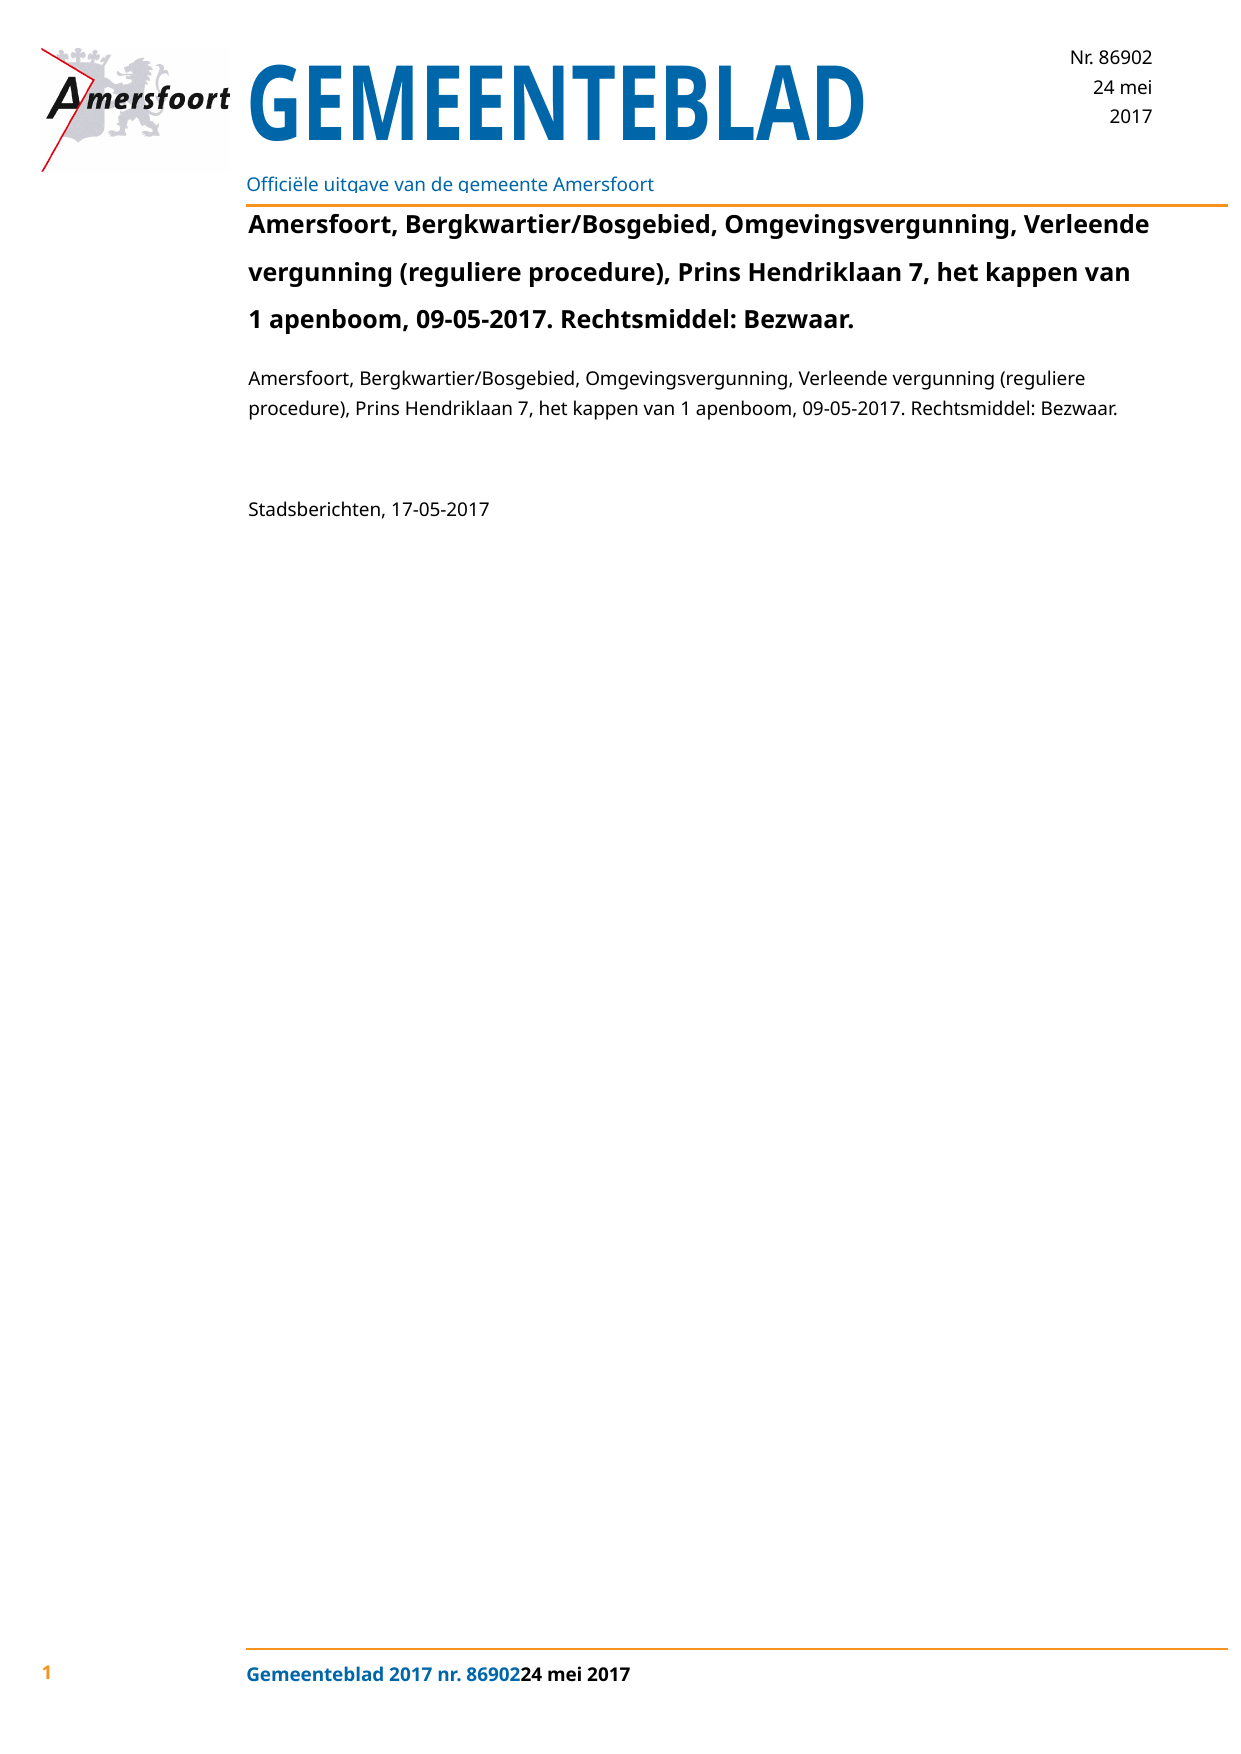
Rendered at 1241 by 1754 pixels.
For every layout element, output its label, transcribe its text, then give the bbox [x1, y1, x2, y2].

text Amersfoort, Bergkwartier/Bosgebied, Omgevingsvergunning, Verleende vergunning (reguliere procedure), Prins Hendriklaan 7, het kappen van 1 apenboom, 09-05-2017. Rechtsmiddel: Bezwaar. [248, 366, 1152, 421]
picture [41, 47, 231, 172]
text Amersfoort, Bergkwartier/Bosgebied, Omgevingsvergunning, Verleende vergunning (reguliere procedure), Prins Hendriklaan 7, het kappen van 1 apenboom, 09-05-2017. Rechtsmiddel: Bezwaar. [248, 207, 1152, 336]
text Stadsberichten, 17-05-2017 [248, 496, 1152, 522]
